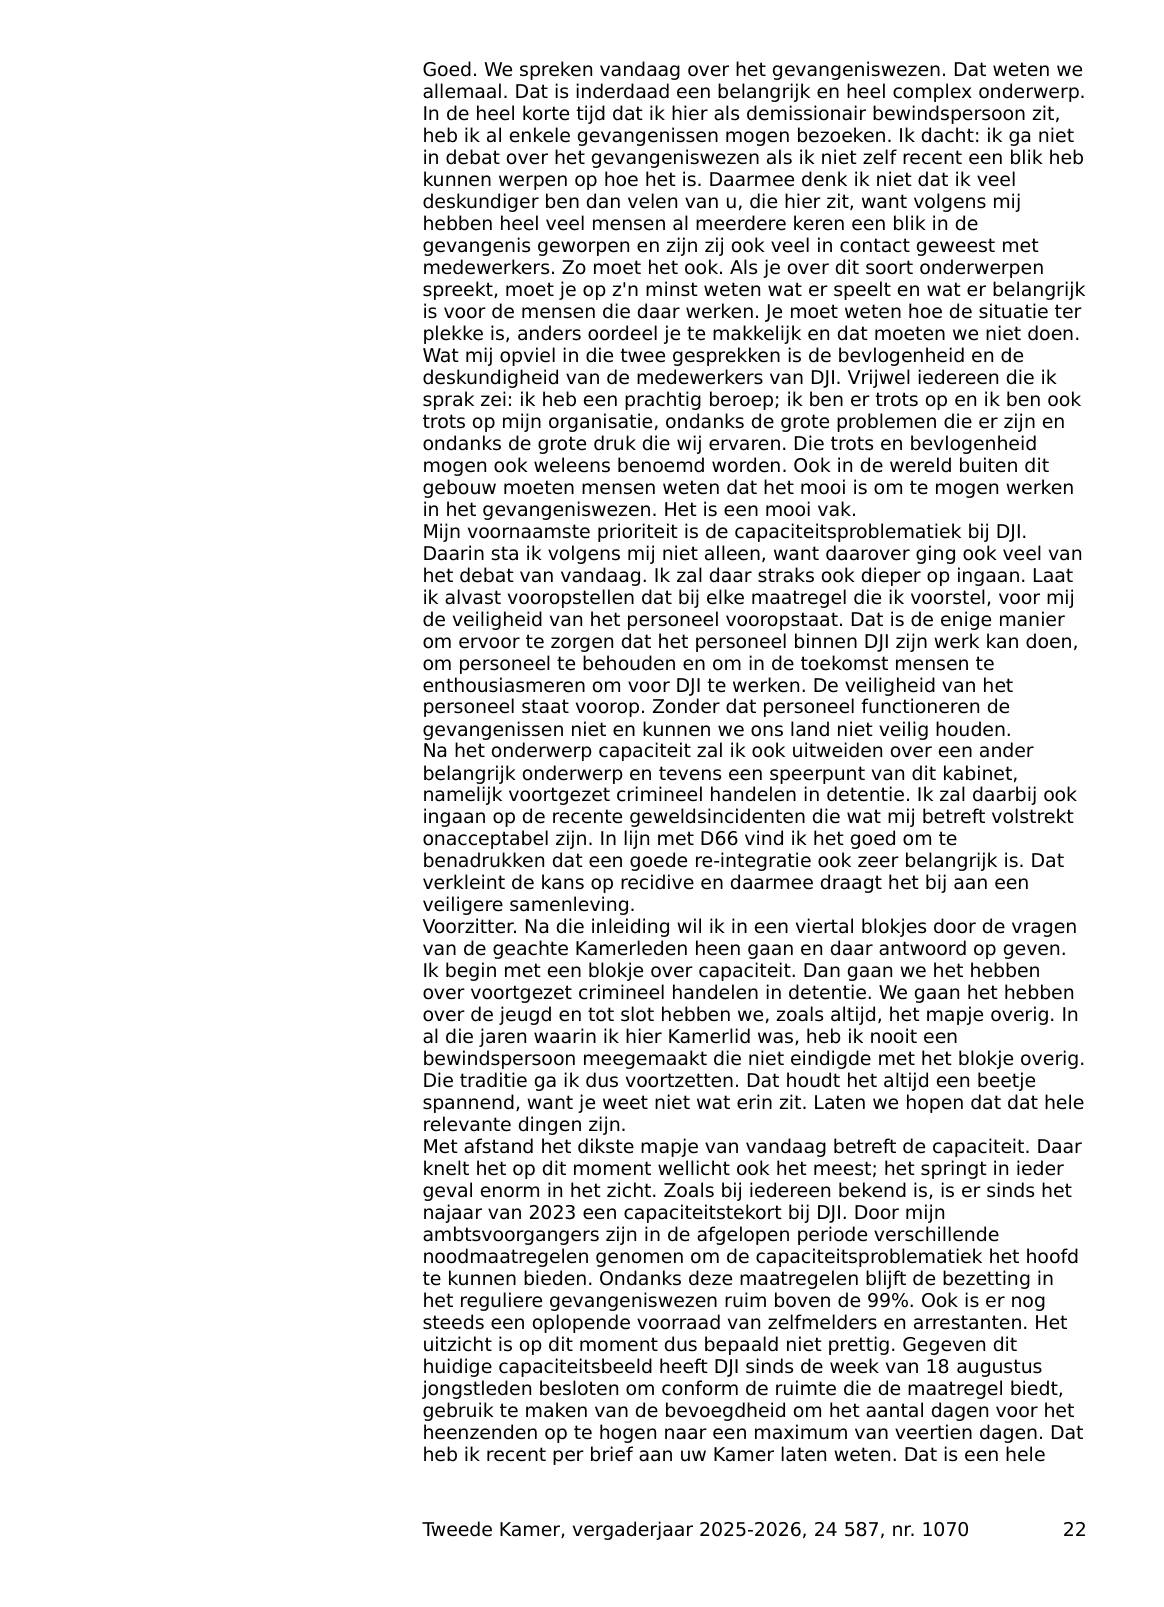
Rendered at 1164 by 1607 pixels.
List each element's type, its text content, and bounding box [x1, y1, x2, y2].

text Voorzitter. Na die inleiding wil ik in een viertal blokjes door de vragen van de geachte Kamerleden heen gaan en daar antwoord op geven. Ik begin met een blokje over capaciteit. Dan gaan we het hebben over voortgezet crimineel handelen in detentie. We gaan het hebben over de jeugd en tot slot hebben we, zoals altijd, het mapje overig. In al die jaren waarin ik hier Kamerlid was, heb ik nooit een bewindspersoon meegemaakt die niet eindigde met het blokje overig. Die traditie ga ik dus voortzetten. Dat houdt het altijd een beetje spannend, want je weet niet wat erin zit. Laten we hopen dat dat hele relevante dingen zijn. [422, 916, 1087, 1136]
text Wat mij opviel in die twee gesprekken is de bevlogenheid en de deskundigheid van de medewerkers van DJI. Vrijwel iedereen die ik sprak zei: ik heb een prachtig beroep; ik ben er trots op en ik ben ook trots op mijn organisatie, ondanks de grote problemen die er zijn en ondanks de grote druk die wij ervaren. Die trots en bevlogenheid mogen ook weleens benoemd worden. Ook in de wereld buiten dit gebouw moeten mensen weten dat het mooi is om te mogen werken in het gevangeniswezen. Het is een mooi vak. [422, 345, 1087, 521]
text Mijn voornaamste prioriteit is de capaciteitsproblematiek bij DJI. Daarin sta ik volgens mij niet alleen, want daarover ging ook veel van het debat van vandaag. Ik zal daar straks ook dieper op ingaan. Laat ik alvast vooropstellen dat bij elke maatregel die ik voorstel, voor mij de veiligheid van het personeel vooropstaat. Dat is de enige manier om ervoor te zorgen dat het personeel binnen DJI zijn werk kan doen, om personeel te behouden en om in de toekomst mensen te enthousiasmeren om voor DJI te werken. De veiligheid van het personeel staat voorop. Zonder dat personeel functioneren de gevangenissen niet en kunnen we ons land niet veilig houden. [422, 521, 1087, 740]
text Goed. We spreken vandaag over het gevangeniswezen. Dat weten we allemaal. Dat is inderdaad een belangrijk en heel complex onderwerp. In de heel korte tijd dat ik hier als demissionair bewindspersoon zit, heb ik al enkele gevangenissen mogen bezoeken. Ik dacht: ik ga niet in debat over het gevangeniswezen als ik niet zelf recent een blik heb kunnen werpen op hoe het is. Daarmee denk ik niet dat ik veel deskundiger ben dan velen van u, die hier zit, want volgens mij hebben heel veel mensen al meerdere keren een blik in de gevangenis geworpen en zijn zij ook veel in contact geweest met medewerkers. Zo moet het ook. Als je over dit soort onderwerpen spreekt, moet je op z'n minst weten wat er speelt en wat er belangrijk is voor de mensen die daar werken. Je moet weten hoe de situatie ter plekke is, anders oordeel je te makkelijk en dat moeten we niet doen. [422, 59, 1087, 345]
text Met afstand het dikste mapje van vandaag betreft de capaciteit. Daar knelt het op dit moment wellicht ook het meest; het springt in ieder geval enorm in het zicht. Zoals bij iedereen bekend is, is er sinds het najaar van 2023 een capaciteitstekort bij DJI. Door mijn ambtsvoorgangers zijn in de afgelopen periode verschillende noodmaatregelen genomen om de capaciteitsproblematiek het hoofd te kunnen bieden. Ondanks deze maatregelen blijft de bezetting in het reguliere gevangeniswezen ruim boven de 99%. Ook is er nog steeds een oplopende voorraad van zelfmelders en arrestanten. Het uitzicht is op dit moment dus bepaald niet prettig. Gegeven dit huidige capaciteitsbeeld heeft DJI sinds de week van 18 augustus jongstleden besloten om conform de ruimte die de maatregel biedt, gebruik te maken van de bevoegdheid om het aantal dagen voor het heenzenden op te hogen naar een maximum van veertien dagen. Dat heb ik recent per brief aan uw Kamer laten weten. Dat is een hele [422, 1136, 1087, 1466]
text Na het onderwerp capaciteit zal ik ook uitweiden over een ander belangrijk onderwerp en tevens een speerpunt van dit kabinet, namelijk voortgezet crimineel handelen in detentie. Ik zal daarbij ook ingaan op de recente geweldsincidenten die wat mij betreft volstrekt onacceptabel zijn. In lijn met D66 vind ik het goed om te benadrukken dat een goede re-integratie ook zeer belangrijk is. Dat verkleint de kans op recidive en daarmee draagt het bij aan een veiligere samenleving. [422, 740, 1087, 916]
